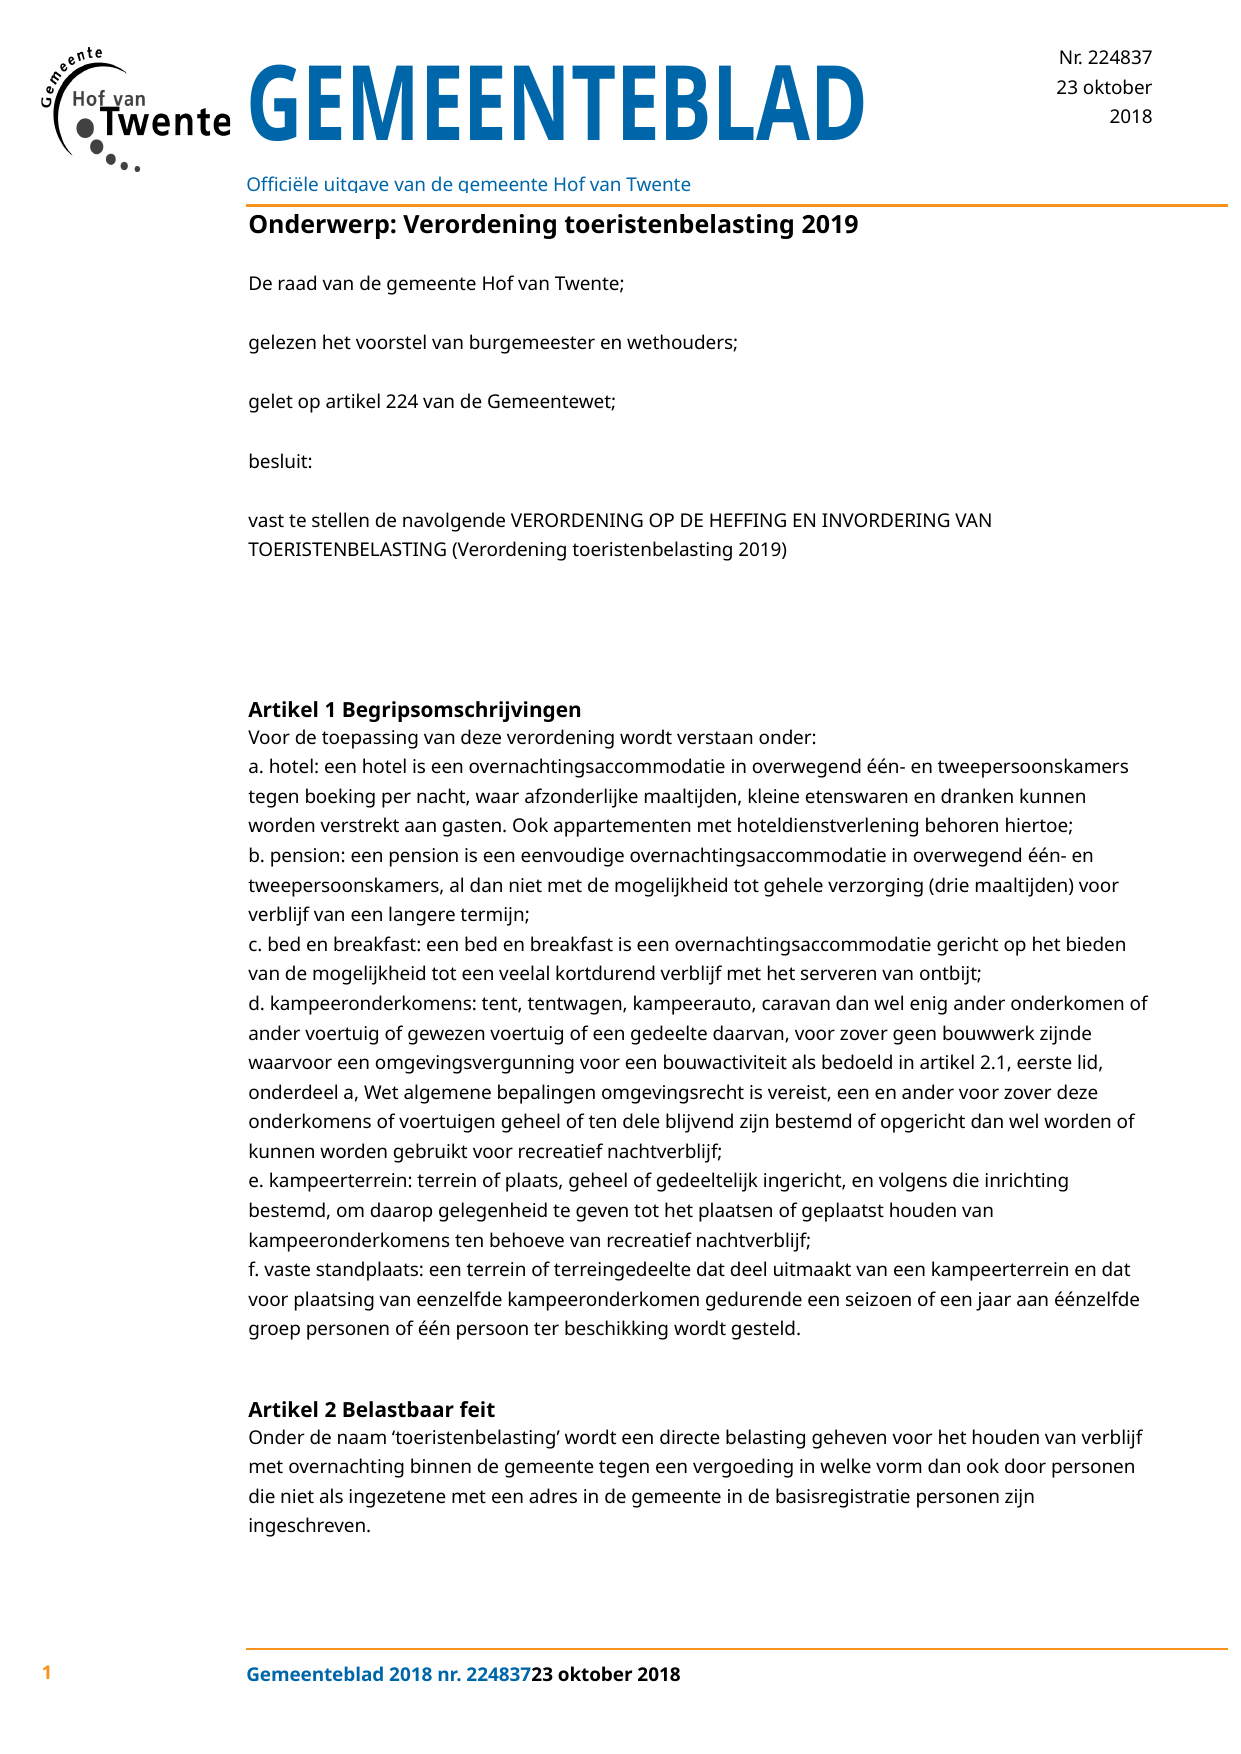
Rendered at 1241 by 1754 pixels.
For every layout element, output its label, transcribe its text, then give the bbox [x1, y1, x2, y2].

picture [41, 47, 231, 172]
text gelet op artikel 224 van de Gemeentewet; [248, 389, 1152, 414]
text gelezen het voorstel van burgemeester en wethouders; [248, 329, 1152, 355]
text c. bed en breakfast: een bed en breakfast is een overnachtingsaccommodatie gericht op het bieden van de mogelijkheid tot een veelal kortdurend verblijf met het serveren van ontbijt; [248, 931, 1152, 986]
text Artikel 2 Belastbaar feit [248, 1396, 1152, 1424]
text e. kampeerterrein: terrein of plaats, geheel of gedeeltelijk ingericht, en volgens die inrichting bestemd, om daarop gelegenheid te geven tot het plaatsen of geplaatst houden van kampeeronderkomens ten behoeve van recreatief nachtverblijf; [248, 1168, 1152, 1252]
text Onderwerp: Verordening toeristenbelasting 2019 [248, 207, 1152, 241]
text d. kampeeronderkomens: tent, tentwagen, kampeerauto, caravan dan wel enig ander onderkomen of ander voertuig of gewezen voertuig of een gedeelte daarvan, voor zover geen bouwwerk zijnde waarvoor een omgevingsvergunning voor een bouwactiviteit als bedoeld in artikel 2.1, eerste lid, onderdeel a, Wet algemene bepalingen omgevingsrecht is vereist, een en ander voor zover deze onderkomens of voertuigen geheel of ten dele blijvend zijn bestemd of opgericht dan wel worden of kunnen worden gebruikt voor recreatief nachtverblijf; [248, 990, 1152, 1164]
text Voor de toepassing van deze verordening wordt verstaan onder: [248, 724, 1152, 749]
text b. pension: een pension is een eenvoudige overnachtingsaccommodatie in overwegend één- en tweepersoonskamers, al dan niet met de mogelijkheid tot gehele verzorging (drie maaltijden) voor verblijf van een langere termijn; [248, 842, 1152, 927]
text De raad van de gemeente Hof van Twente; [248, 270, 1152, 296]
text Onder de naam ‘toeristenbelasting’ wordt een directe belasting geheven voor het houden van verblijf met overnachting binnen de gemeente tegen een vergoeding in welke vorm dan ook door personen die niet als ingezetene met een adres in de gemeente in de basisregistratie personen zijn ingeschreven. [248, 1424, 1152, 1538]
text f. vaste standplaats: een terrein of terreingedeelte dat deel uitmaakt van een kampeerterrein en dat voor plaatsing van eenzelfde kampeeronderkomen gedurende een seizoen of een jaar aan éénzelfde groep personen of één persoon ter beschikking wordt gesteld. [248, 1256, 1152, 1341]
text Artikel 1 Begripsomschrijvingen [248, 695, 1152, 724]
text a. hotel: een hotel is een overnachtingsaccommodatie in overwegend één- en tweepersoonskamers tegen boeking per nacht, waar afzonderlijke maaltijden, kleine etenswaren en dranken kunnen worden verstrekt aan gasten. Ook appartementen met hoteldienstverlening behoren hiertoe; [248, 753, 1152, 838]
text besluit: [248, 448, 1152, 473]
text vast te stellen de navolgende VERORDENING OP DE HEFFING EN INVORDERING VAN TOERISTENBELASTING (Verordening toeristenbelasting 2019) [248, 507, 1152, 562]
